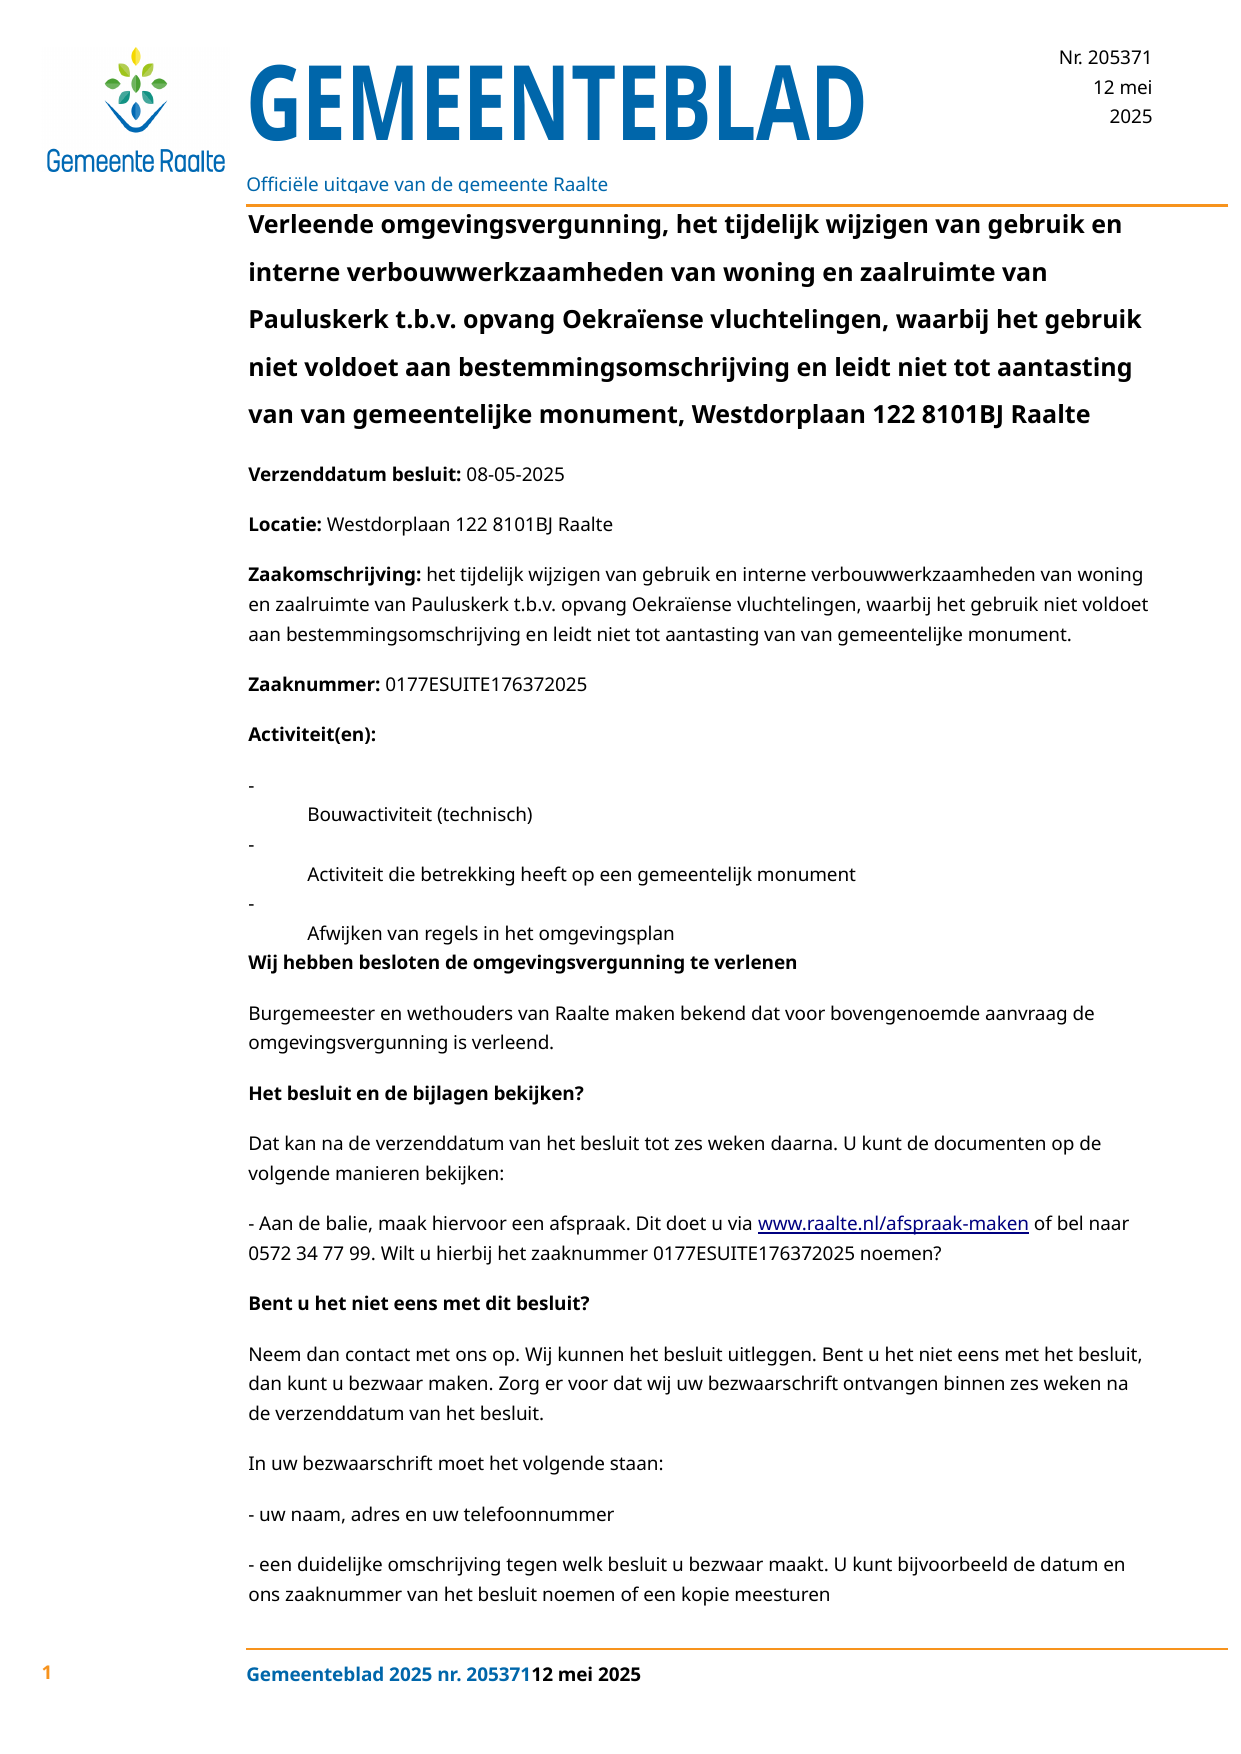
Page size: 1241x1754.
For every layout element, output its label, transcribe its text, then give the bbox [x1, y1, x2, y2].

text Burgemeester en wethouders van Raalte maken bekend dat voor bovengenoemde aanvraag de omgevingsvergunning is verleend. [248, 1000, 1152, 1055]
list Activiteit die betrekking heeft op een gemeentelijk monument [248, 861, 1152, 886]
list Afwijken van regels in het omgevingsplan [248, 920, 1152, 946]
text Locatie: Westdorplaan 122 8101BJ Raalte [248, 511, 1152, 537]
text - een duidelijke omschrijving tegen welk besluit u bezwaar maakt. U kunt bijvoorbeeld de datum en ons zaaknummer van het besluit noemen of een kopie meesturen [248, 1551, 1152, 1606]
text In uw bezwaarschrift moet het volgende staan: [248, 1450, 1152, 1476]
text Neem dan contact met ons op. Wij kunnen het besluit uitleggen. Bent u het niet eens met het besluit, dan kunt u bezwaar maken. Zorg er voor dat wij uw bezwaarschrift ontvangen binnen zes weken na de verzenddatum van het besluit. [248, 1341, 1152, 1426]
text - uw naam, adres en uw telefoonnummer [248, 1501, 1152, 1526]
text Zaaknummer: 0177ESUITE176372025 [248, 671, 1152, 697]
text Verzenddatum besluit: 08-05-2025 [248, 461, 1152, 486]
text Wij hebben besloten de omgevingsvergunning te verlenen [248, 949, 1152, 975]
text Het besluit en de bijlagen bekijken? [248, 1080, 1152, 1106]
list Bouwactiviteit (technisch) [248, 802, 1152, 827]
text Bent u het niet eens met dit besluit? [248, 1290, 1152, 1316]
text Verleende omgevingsvergunning, het tijdelijk wijzigen van gebruik en interne verbouwwerkzaamheden van woning en zaalruimte van Pauluskerk t.b.v. opvang Oekraïense vluchtelingen, waarbij het gebruik niet voldoet aan bestemmingsomschrijving en leidt niet tot aantasting van van gemeentelijke monument, Westdorplaan 122 8101BJ Raalte [248, 207, 1152, 431]
text - Aan de balie, maak hiervoor een afspraak. Dit doet u via www.raalte.nl/afspraak-maken of bel naar 0572 34 77 99. Wilt u hierbij het zaaknummer 0177ESUITE176372025 noemen? [248, 1210, 1152, 1266]
picture [41, 47, 231, 172]
text Dat kan na de verzenddatum van het besluit tot zes weken daarna. U kunt de documenten op de volgende manieren bekijken: [248, 1130, 1152, 1186]
text Zaakomschrijving: het tijdelijk wijzigen van gebruik en interne verbouwwerkzaamheden van woning en zaalruimte van Pauluskerk t.b.v. opvang Oekraïense vluchtelingen, waarbij het gebruik niet voldoet aan bestemmingsomschrijving en leidt niet tot aantasting van van gemeentelijke monument. [248, 562, 1152, 646]
text Activiteit(en): [248, 722, 1152, 747]
